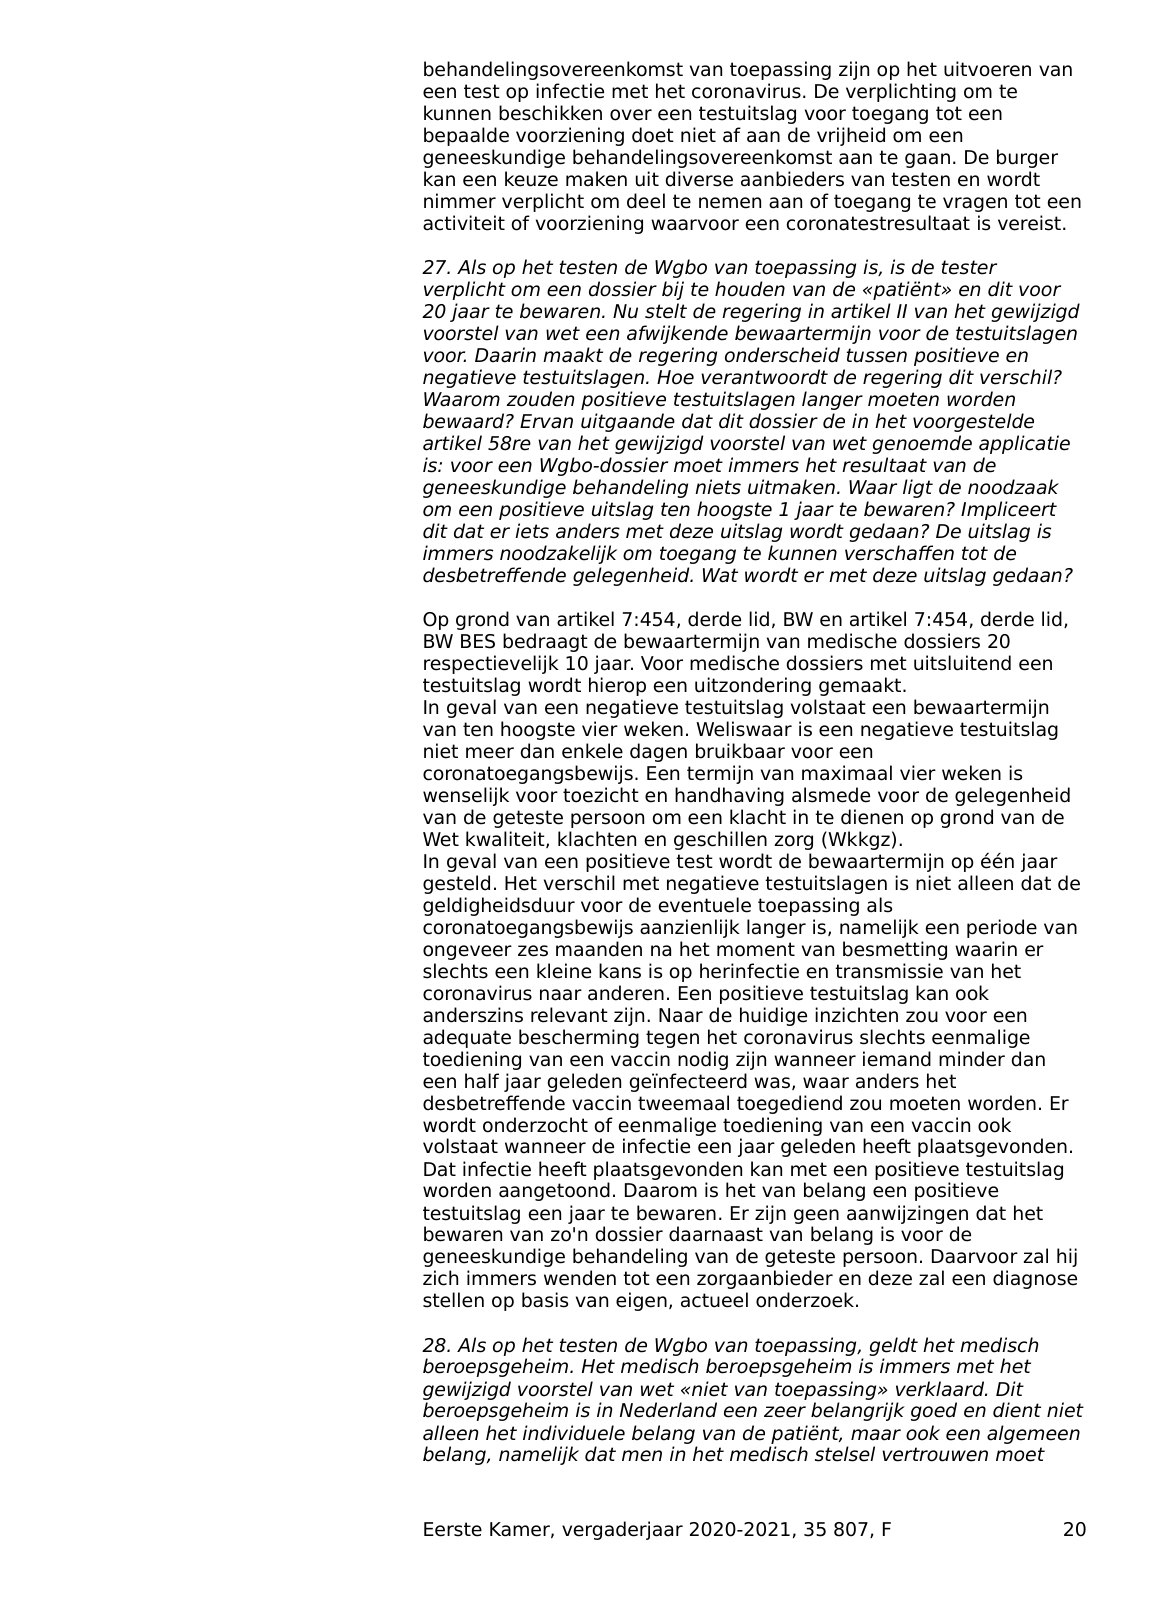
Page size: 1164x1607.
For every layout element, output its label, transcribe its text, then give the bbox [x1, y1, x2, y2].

text In geval van een positieve test wordt de bewaartermijn op één jaar gesteld. Het verschil met negatieve testuitslagen is niet alleen dat de geldigheidsduur voor de eventuele toepassing als coronatoegangsbewijs aanzienlijk langer is, namelijk een periode van ongeveer zes maanden na het moment van besmetting waarin er slechts een kleine kans is op herinfectie en transmissie van het coronavirus naar anderen. Een positieve testuitslag kan ook anderszins relevant zijn. Naar de huidige inzichten zou voor een adequate bescherming tegen het coronavirus slechts eenmalige toediening van een vaccin nodig zijn wanneer iemand minder dan een half jaar geleden geïnfecteerd was, waar anders het desbetreffende vaccin tweemaal toegediend zou moeten worden. Er wordt onderzocht of eenmalige toediening van een vaccin ook volstaat wanneer de infectie een jaar geleden heeft plaatsgevonden. Dat infectie heeft plaatsgevonden kan met een positieve testuitslag worden aangetoond. Daarom is het van belang een positieve testuitslag een jaar te bewaren. Er zijn geen aanwijzingen dat het bewaren van zo'n dossier daarnaast van belang is voor de geneeskundige behandeling van de geteste persoon. Daarvoor zal hij zich immers wenden tot een zorgaanbieder en deze zal een diagnose stellen op basis van eigen, actueel onderzoek. [422, 851, 1087, 1312]
text behandelingsovereenkomst van toepassing zijn op het uitvoeren van een test op infectie met het coronavirus. De verplichting om te kunnen beschikken over een testuitslag voor toegang tot een bepaalde voorziening doet niet af aan de vrijheid om een geneeskundige behandelingsovereenkomst aan te gaan. De burger kan een keuze maken uit diverse aanbieders van testen en wordt nimmer verplicht om deel te nemen aan of toegang te vragen tot een activiteit of voorziening waarvoor een coronatestresultaat is vereist. [422, 59, 1087, 235]
text 28. Als op het testen de Wgbo van toepassing, geldt het medisch beroepsgeheim. Het medisch beroepsgeheim is immers met het gewijzigd voorstel van wet «niet van toepassing» verklaard. Dit beroepsgeheim is in Nederland een zeer belangrijk goed en dient niet alleen het individuele belang van de patiënt, maar ook een algemeen belang, namelijk dat men in het medisch stelsel vertrouwen moet [422, 1334, 1087, 1466]
text Op grond van artikel 7:454, derde lid, BW en artikel 7:454, derde lid, BW BES bedraagt de bewaartermijn van medische dossiers 20 respectievelijk 10 jaar. Voor medische dossiers met uitsluitend een testuitslag wordt hierop een uitzondering gemaakt. [422, 609, 1087, 697]
text 27. Als op het testen de Wgbo van toepassing is, is de tester verplicht om een dossier bij te houden van de «patiënt» en dit voor 20 jaar te bewaren. Nu stelt de regering in artikel II van het gewijzigd voorstel van wet een afwijkende bewaartermijn voor de testuitslagen voor. Daarin maakt de regering onderscheid tussen positieve en negatieve testuitslagen. Hoe verantwoordt de regering dit verschil? Waarom zouden positieve testuitslagen langer moeten worden bewaard? Ervan uitgaande dat dit dossier de in het voorgestelde artikel 58re van het gewijzigd voorstel van wet genoemde applicatie is: voor een Wgbo-dossier moet immers het resultaat van de geneeskundige behandeling niets uitmaken. Waar ligt de noodzaak om een positieve uitslag ten hoogste 1 jaar te bewaren? Impliceert dit dat er iets anders met deze uitslag wordt gedaan? De uitslag is immers noodzakelijk om toegang te kunnen verschaffen tot de desbetreffende gelegenheid. Wat wordt er met deze uitslag gedaan? [422, 257, 1087, 587]
text In geval van een negatieve testuitslag volstaat een bewaartermijn van ten hoogste vier weken. Weliswaar is een negatieve testuitslag niet meer dan enkele dagen bruikbaar voor een coronatoegangsbewijs. Een termijn van maximaal vier weken is wenselijk voor toezicht en handhaving alsmede voor de gelegenheid van de geteste persoon om een klacht in te dienen op grond van de Wet kwaliteit, klachten en geschillen zorg (Wkkgz). [422, 697, 1087, 851]
